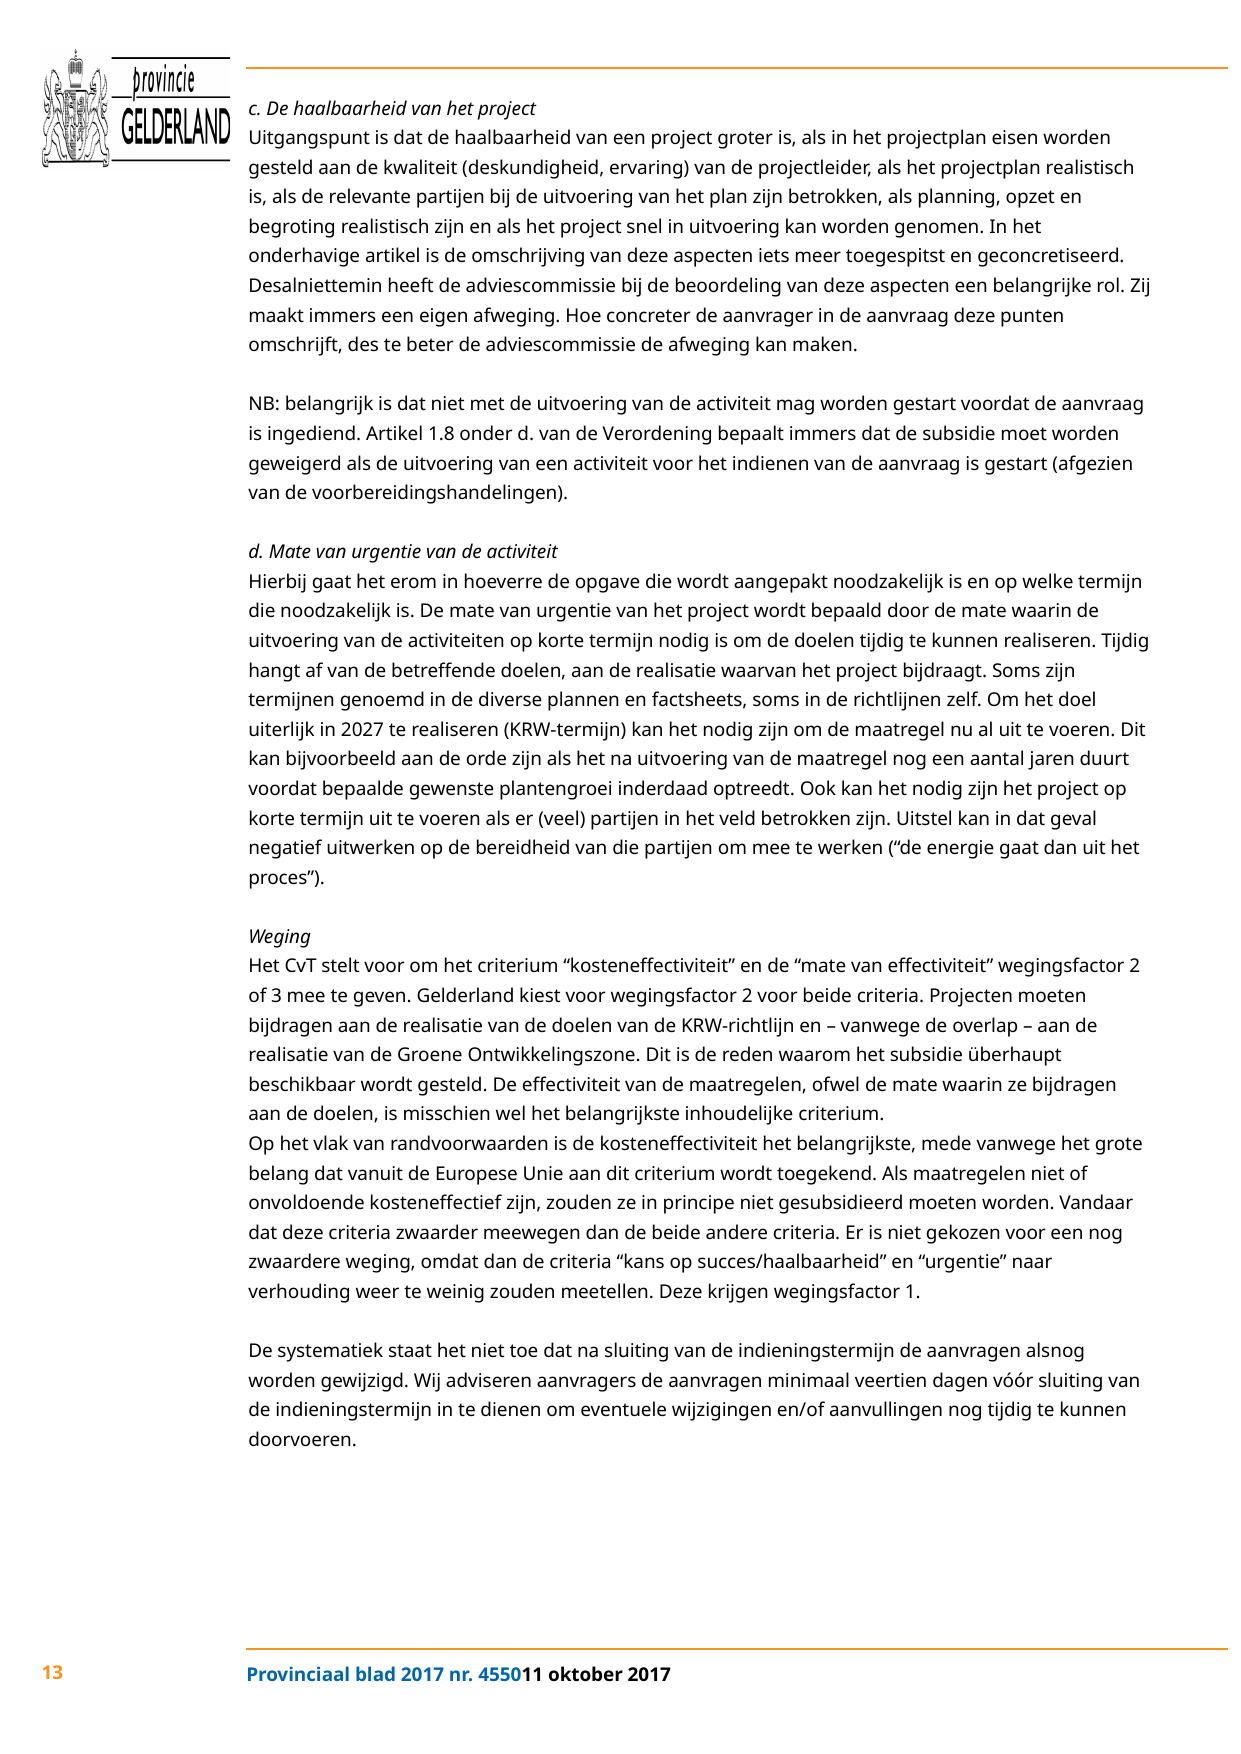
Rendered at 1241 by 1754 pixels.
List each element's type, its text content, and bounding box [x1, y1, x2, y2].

text Weging [248, 923, 1152, 949]
text Het CvT stelt voor om het criterium “kosteneffectiviteit” en de “mate van effectiviteit” wegingsfactor 2 of 3 mee te geven. Gelderland kiest voor wegingsfactor 2 voor beide criteria. Projecten moeten bijdragen aan de realisatie van de doelen van de KRW-richtlijn en – vanwege de overlap – aan de realisatie van de Groene Ontwikkelingszone. Dit is de reden waarom het subsidie überhaupt beschikbaar wordt gesteld. De effectiviteit van de maatregelen, ofwel de mate waarin ze bijdragen aan de doelen, is misschien wel het belangrijkste inhoudelijke criterium. [248, 953, 1152, 1126]
text c. De haalbaarheid van het project [248, 95, 1152, 121]
text Uitgangspunt is dat de haalbaarheid van een project groter is, als in het projectplan eisen worden gesteld aan de kwaliteit (deskundigheid, ervaring) van de projectleider, als het projectplan realistisch is, als de relevante partijen bij de uitvoering van het plan zijn betrokken, als planning, opzet en begroting realistisch zijn en als het project snel in uitvoering kan worden genomen. In het onderhavige artikel is de omschrijving van deze aspecten iets meer toegespitst en geconcretiseerd. Desalniettemin heeft de adviescommissie bij de beoordeling van deze aspecten een belangrijke rol. Zij maakt immers een eigen afweging. Hoe concreter de aanvrager in de aanvraag deze punten omschrijft, des te beter de adviescommissie de afweging kan maken. [248, 124, 1152, 357]
text Op het vlak van randvoorwaarden is de kosteneffectiviteit het belangrijkste, mede vanwege het grote belang dat vanuit de Europese Unie aan dit criterium wordt toegekend. Als maatregelen niet of onvoldoende kosteneffectief zijn, zouden ze in principe niet gesubsidieerd moeten worden. Vandaar dat deze criteria zwaarder meewegen dan de beide andere criteria. Er is niet gekozen voor een nog zwaardere weging, omdat dan de criteria “kans op succes/haalbaarheid” en “urgentie” naar verhouding weer te weinig zouden meetellen. Deze krijgen wegingsfactor 1. [248, 1130, 1152, 1304]
picture [41, 47, 231, 172]
text Hierbij gaat het erom in hoeverre de opgave die wordt aangepakt noodzakelijk is en op welke termijn die noodzakelijk is. De mate van urgentie van het project wordt bepaald door de mate waarin de uitvoering van de activiteiten op korte termijn nodig is om de doelen tijdig te kunnen realiseren. Tijdig hangt af van de betreffende doelen, aan de realisatie waarvan het project bijdraagt. Soms zijn termijnen genoemd in de diverse plannen en factsheets, soms in de richtlijnen zelf. Om het doel uiterlijk in 2027 te realiseren (KRW-termijn) kan het nodig zijn om de maatregel nu al uit te voeren. Dit kan bijvoorbeeld aan de orde zijn als het na uitvoering van de maatregel nog een aantal jaren duurt voordat bepaalde gewenste plantengroei inderdaad optreedt. Ook kan het nodig zijn het project op korte termijn uit te voeren als er (veel) partijen in het veld betrokken zijn. Uitstel kan in dat geval negatief uitwerken op de bereidheid van die partijen om mee te werken (“de energie gaat dan uit het proces”). [248, 568, 1152, 890]
text NB: belangrijk is dat niet met de uitvoering van de activiteit mag worden gestart voordat de aanvraag is ingediend. Artikel 1.8 onder d. van de Verordening bepaalt immers dat de subsidie moet worden geweigerd als de uitvoering van een activiteit voor het indienen van de aanvraag is gestart (afgezien van de voorbereidingshandelingen). [248, 391, 1152, 505]
text De systematiek staat het niet toe dat na sluiting van de indieningstermijn de aanvragen alsnog worden gewijzigd. Wij adviseren aanvragers de aanvragen minimaal veertien dagen vóór sluiting van de indieningstermijn in te dienen om eventuele wijzigingen en/of aanvullingen nog tijdig te kunnen doorvoeren. [248, 1337, 1152, 1452]
text d. Mate van urgentie van de activiteit [248, 538, 1152, 564]
